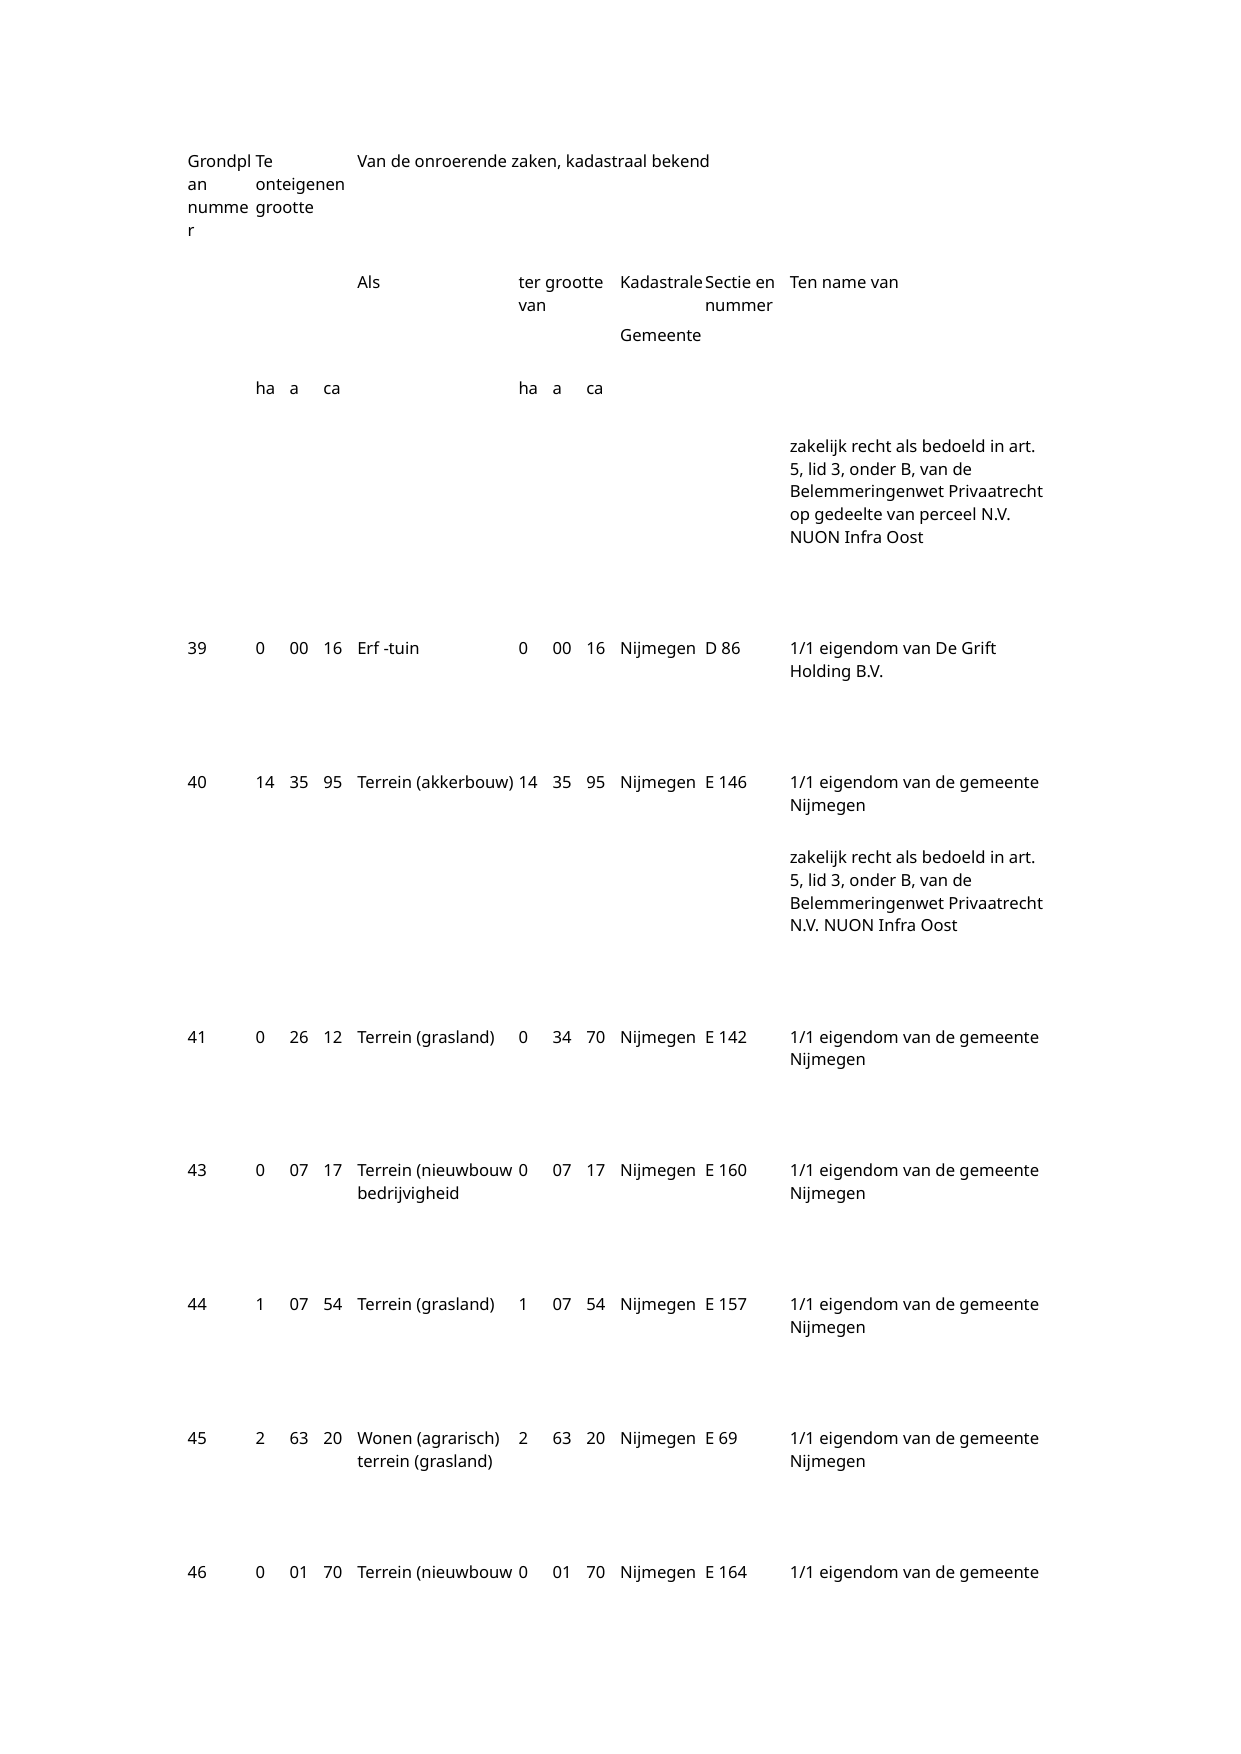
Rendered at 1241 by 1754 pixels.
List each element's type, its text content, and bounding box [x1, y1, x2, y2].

table_cell [586, 1101, 620, 1159]
table_cell ha [255, 376, 289, 435]
table_cell Nijmegen [620, 1293, 705, 1368]
table_cell [357, 1101, 518, 1159]
table_cell 1/1 eigendom van de gemeente Nijmegen [790, 1427, 1053, 1502]
table_cell 14 [518, 771, 552, 967]
table_cell [518, 1235, 552, 1293]
table_cell 34 [552, 1025, 586, 1101]
table_cell [586, 967, 620, 1025]
table_cell [552, 435, 586, 578]
table_cell [705, 967, 789, 1025]
table_cell E 142 [705, 1025, 789, 1101]
table_cell a [289, 376, 323, 435]
table_cell [188, 376, 255, 435]
table_cell 1/1 eigendom van de gemeente Nijmegen [790, 1293, 1053, 1368]
table_cell 1/1 eigendom van De Grift Holding B.V. [790, 637, 1053, 712]
table_cell [620, 1368, 705, 1427]
table_cell 70 [586, 1561, 620, 1583]
table_cell [705, 1235, 789, 1293]
table_cell D 86 [705, 637, 789, 712]
table_cell 1 [518, 1293, 552, 1368]
table_cell Terrein (akkerbouw) [357, 771, 518, 967]
table_cell [357, 376, 518, 435]
table_cell 07 [552, 1159, 586, 1234]
table_cell [289, 967, 323, 1025]
table_cell [518, 712, 552, 771]
table_cell ca [586, 376, 620, 435]
table_cell ha [518, 376, 552, 435]
table_cell 95 [323, 771, 357, 967]
table_cell Erf -tuin [357, 637, 518, 712]
table_header Van de onroerende zaken, kadastraal bekend [357, 150, 1053, 271]
table_cell [705, 712, 789, 771]
table_cell 63 [289, 1427, 323, 1502]
table_cell [357, 967, 518, 1025]
table_cell 45 [188, 1427, 255, 1502]
table_cell [790, 376, 1053, 435]
table_cell [552, 1235, 586, 1293]
table_cell ter grootte van [518, 271, 620, 376]
table_cell [188, 435, 255, 578]
table_cell [255, 712, 289, 771]
table_cell Nijmegen [620, 1025, 705, 1101]
table_cell [188, 712, 255, 771]
table_cell zakelijk recht als bedoeld in art. 5, lid 3, onder B, van de Belemmeringenwet Privaatrecht op gedeelte van perceel N.V. NUON Infra Oost [790, 435, 1053, 578]
table_cell 12 [323, 1025, 357, 1101]
table_cell Nijmegen [620, 637, 705, 712]
table_cell [188, 1368, 255, 1427]
table_cell [552, 967, 586, 1025]
table_cell [552, 578, 586, 637]
table_cell [518, 967, 552, 1025]
table_cell 26 [289, 1025, 323, 1101]
table_cell 1 [255, 1293, 289, 1368]
table_cell [357, 1235, 518, 1293]
table_cell 2 [255, 1427, 289, 1502]
table_cell [790, 1368, 1053, 1427]
table_cell 20 [586, 1427, 620, 1502]
table_cell 95 [586, 771, 620, 967]
table_cell [255, 967, 289, 1025]
table_cell Kadastrale Gemeente [620, 271, 705, 376]
table_cell E 146 [705, 771, 789, 967]
table_cell 17 [586, 1159, 620, 1234]
table_cell [518, 578, 552, 637]
table_cell [323, 1235, 357, 1293]
table_cell [790, 1235, 1053, 1293]
table_cell [586, 435, 620, 578]
table_cell [705, 376, 789, 435]
table_cell 0 [518, 1025, 552, 1101]
table_cell [357, 1502, 518, 1561]
table_cell 14 [255, 771, 289, 967]
table_cell E 69 [705, 1427, 789, 1502]
table_cell [289, 712, 323, 771]
table_cell [188, 271, 255, 376]
table_cell [620, 376, 705, 435]
table_cell Nijmegen [620, 1159, 705, 1234]
table_cell 1/1 eigendom van de gemeente [790, 1561, 1053, 1583]
table_cell 16 [586, 637, 620, 712]
table_cell E 164 [705, 1561, 789, 1583]
table_cell 54 [323, 1293, 357, 1368]
table_cell [705, 435, 789, 578]
table_cell 1/1 eigendom van de gemeente Nijmegen [790, 771, 1053, 846]
table_cell [620, 578, 705, 637]
table_cell 54 [586, 1293, 620, 1368]
table_cell [188, 967, 255, 1025]
table_cell [586, 712, 620, 771]
table_cell [357, 435, 518, 578]
table_cell zakelijk recht als bedoeld in art. 5, lid 3, onder B, van de Belemmeringenwet Privaatrecht N.V. NUON Infra Oost [790, 846, 1053, 967]
table_cell [586, 1235, 620, 1293]
table_cell 40 [188, 771, 255, 967]
table_cell [790, 1101, 1053, 1159]
table_cell [357, 578, 518, 637]
table_cell 0 [518, 1561, 552, 1583]
table_cell [620, 1502, 705, 1561]
table_cell 20 [323, 1427, 357, 1502]
table_cell 17 [323, 1159, 357, 1234]
table_cell [552, 1101, 586, 1159]
table_cell Terrein (grasland) [357, 1025, 518, 1101]
table_cell [188, 1101, 255, 1159]
table_cell Nijmegen [620, 1427, 705, 1502]
table_cell [552, 1502, 586, 1561]
table_cell [357, 712, 518, 771]
table_cell [323, 712, 357, 771]
table_cell 43 [188, 1159, 255, 1234]
table_cell 0 [255, 1561, 289, 1583]
table_cell [518, 1502, 552, 1561]
table_cell [705, 578, 789, 637]
table_cell [255, 1502, 289, 1561]
table_cell Wonen (agrarisch) terrein (grasland) [357, 1427, 518, 1502]
table_cell Ten name van [790, 271, 1053, 376]
table_cell [586, 1368, 620, 1427]
table_cell [188, 578, 255, 637]
table_cell [357, 1368, 518, 1427]
table_cell 70 [586, 1025, 620, 1101]
table_cell [586, 1502, 620, 1561]
table_cell [289, 1101, 323, 1159]
table_cell [289, 1502, 323, 1561]
table_cell [620, 712, 705, 771]
table_cell [518, 1368, 552, 1427]
table_cell [323, 1101, 357, 1159]
table_cell Terrein (grasland) [357, 1293, 518, 1368]
table_cell [552, 1368, 586, 1427]
table_cell 63 [552, 1427, 586, 1502]
table_cell [790, 1502, 1053, 1561]
table_cell 70 [323, 1561, 357, 1583]
table_cell 0 [518, 1159, 552, 1234]
table_cell Als [357, 271, 518, 376]
table_cell [255, 1101, 289, 1159]
table_cell 1/1 eigendom van de gemeente Nijmegen [790, 1159, 1053, 1234]
table_cell 41 [188, 1025, 255, 1101]
table_cell 35 [552, 771, 586, 967]
table_cell [255, 1235, 289, 1293]
table_cell [323, 578, 357, 637]
table_cell [188, 1502, 255, 1561]
table_cell [790, 578, 1053, 637]
table_cell [518, 1101, 552, 1159]
table_cell Terrein (nieuwbouw bedrijvigheid [357, 1159, 518, 1234]
table_cell [289, 578, 323, 637]
table_cell [289, 435, 323, 578]
table_cell E 157 [705, 1293, 789, 1368]
table_cell [518, 435, 552, 578]
table_cell [289, 1235, 323, 1293]
table_cell 01 [289, 1561, 323, 1583]
table_cell [705, 1101, 789, 1159]
table_cell 00 [289, 637, 323, 712]
table_header Grondplan nummer [188, 150, 255, 271]
table_cell 0 [255, 637, 289, 712]
table_cell [705, 1502, 789, 1561]
table_cell 16 [323, 637, 357, 712]
table_cell a [552, 376, 586, 435]
table_cell 2 [518, 1427, 552, 1502]
table_cell [323, 1368, 357, 1427]
table_cell Nijmegen [620, 771, 705, 967]
table_cell [790, 712, 1053, 771]
table_cell [586, 578, 620, 637]
table_cell 0 [255, 1159, 289, 1234]
table_cell [323, 967, 357, 1025]
table_cell 07 [289, 1293, 323, 1368]
table_cell 39 [188, 637, 255, 712]
table_cell 44 [188, 1293, 255, 1368]
table_cell 01 [552, 1561, 586, 1583]
table_cell [255, 578, 289, 637]
table_cell [323, 1502, 357, 1561]
table_cell [790, 967, 1053, 1025]
table_cell [620, 435, 705, 578]
table_cell 46 [188, 1561, 255, 1583]
table_cell [620, 967, 705, 1025]
table_cell [255, 435, 289, 578]
table_cell Sectie en nummer [705, 271, 789, 376]
table_cell [620, 1235, 705, 1293]
table_cell 35 [289, 771, 323, 967]
table_cell [255, 1368, 289, 1427]
table_cell [620, 1101, 705, 1159]
table_cell [289, 1368, 323, 1427]
table_cell Nijmegen [620, 1561, 705, 1583]
table_cell 07 [552, 1293, 586, 1368]
table_cell 00 [552, 637, 586, 712]
table_cell E 160 [705, 1159, 789, 1234]
table_cell 0 [255, 1025, 289, 1101]
table_cell ca [323, 376, 357, 435]
table_cell Terrein (nieuwbouw [357, 1561, 518, 1583]
table_cell [552, 712, 586, 771]
table_header Te onteigenen grootte [255, 150, 357, 376]
table_cell 1/1 eigendom van de gemeente Nijmegen [790, 1025, 1053, 1101]
table_cell [323, 435, 357, 578]
table_cell 0 [518, 637, 552, 712]
table_cell [188, 1235, 255, 1293]
table_cell [705, 1368, 789, 1427]
table_cell 07 [289, 1159, 323, 1234]
